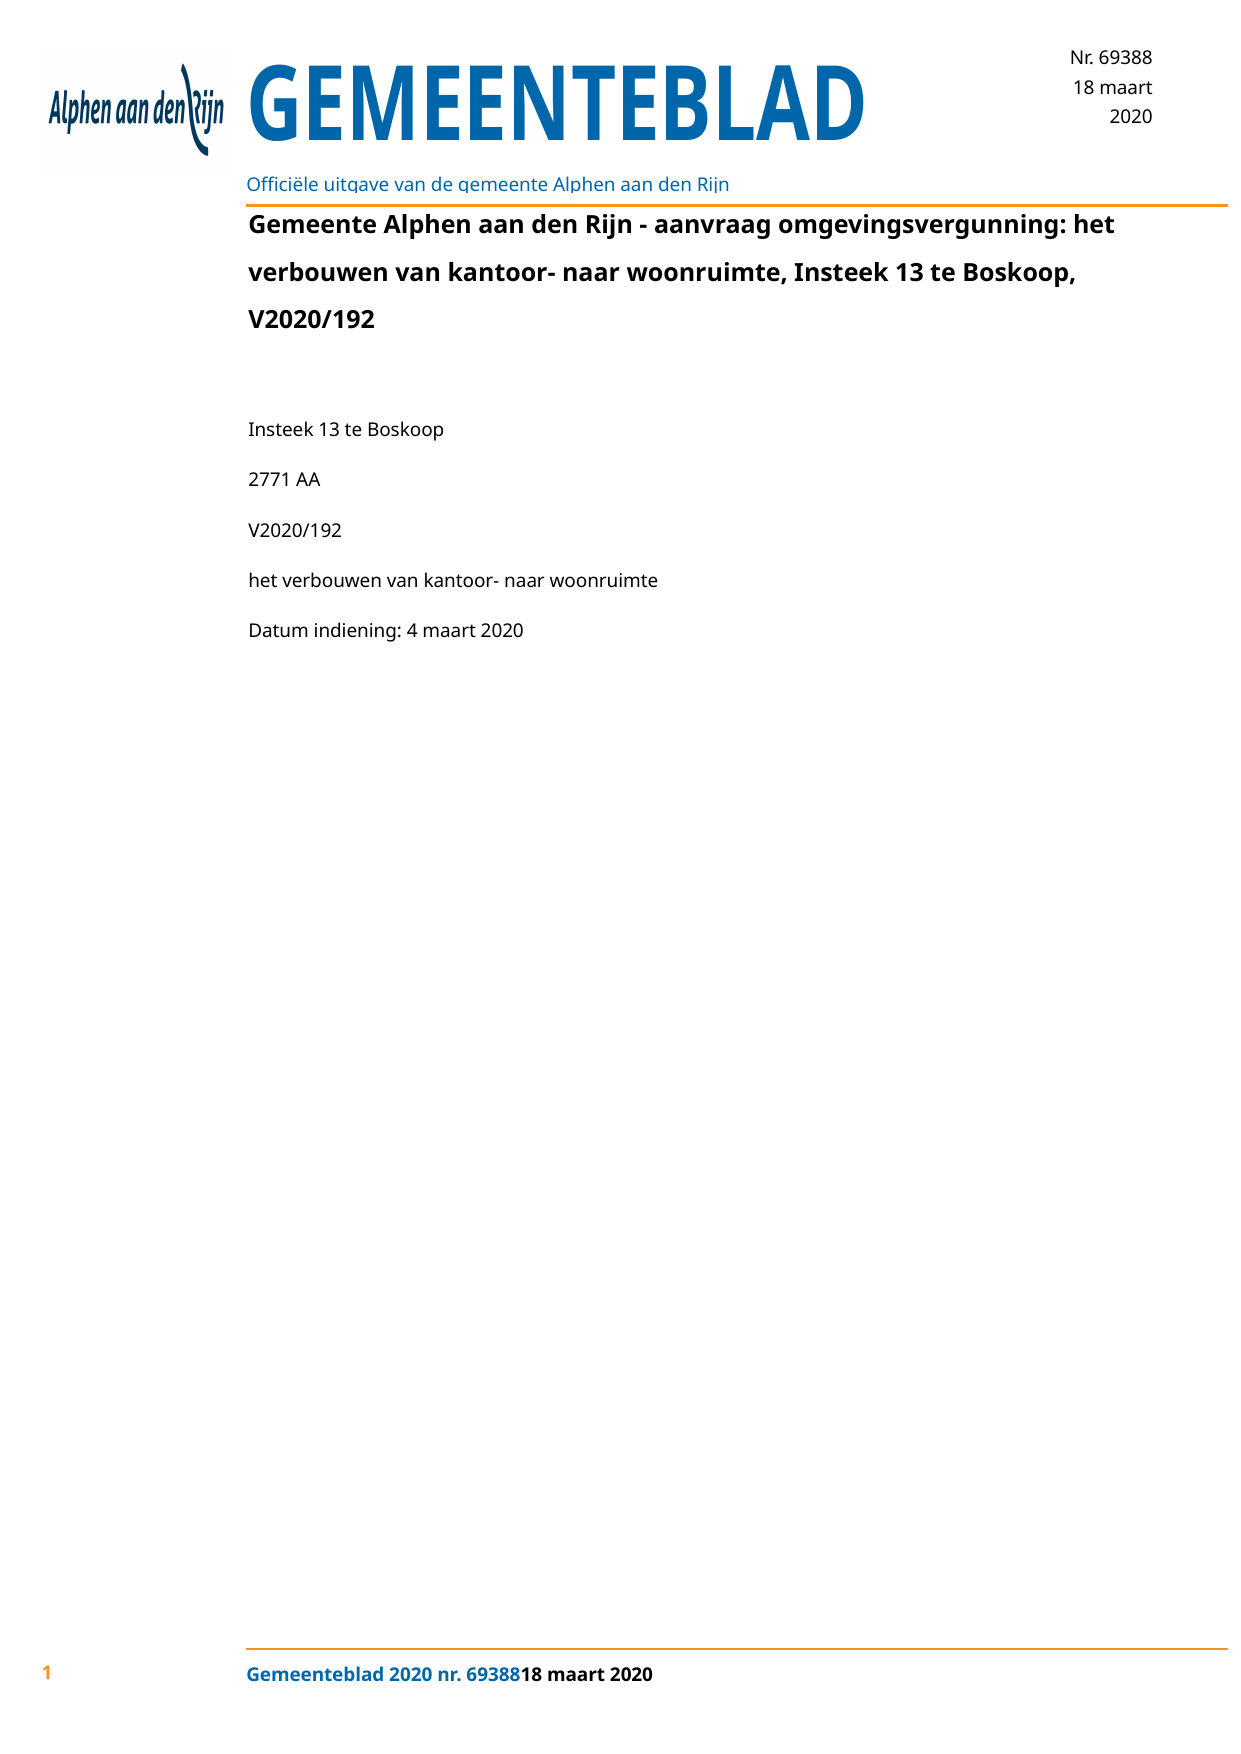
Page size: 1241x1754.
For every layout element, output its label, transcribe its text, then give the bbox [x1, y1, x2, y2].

picture [41, 47, 231, 172]
text Insteek 13 te Boskoop [248, 416, 1152, 442]
text 2771 AA [248, 466, 1152, 492]
text het verbouwen van kantoor- naar woonruimte [248, 567, 1152, 593]
text V2020/192 [248, 517, 1152, 542]
text Datum indiening: 4 maart 2020 [248, 618, 1152, 643]
text Gemeente Alphen aan den Rijn - aanvraag omgevingsvergunning: het verbouwen van kantoor- naar woonruimte, Insteek 13 te Boskoop, V2020/192 [248, 207, 1152, 336]
